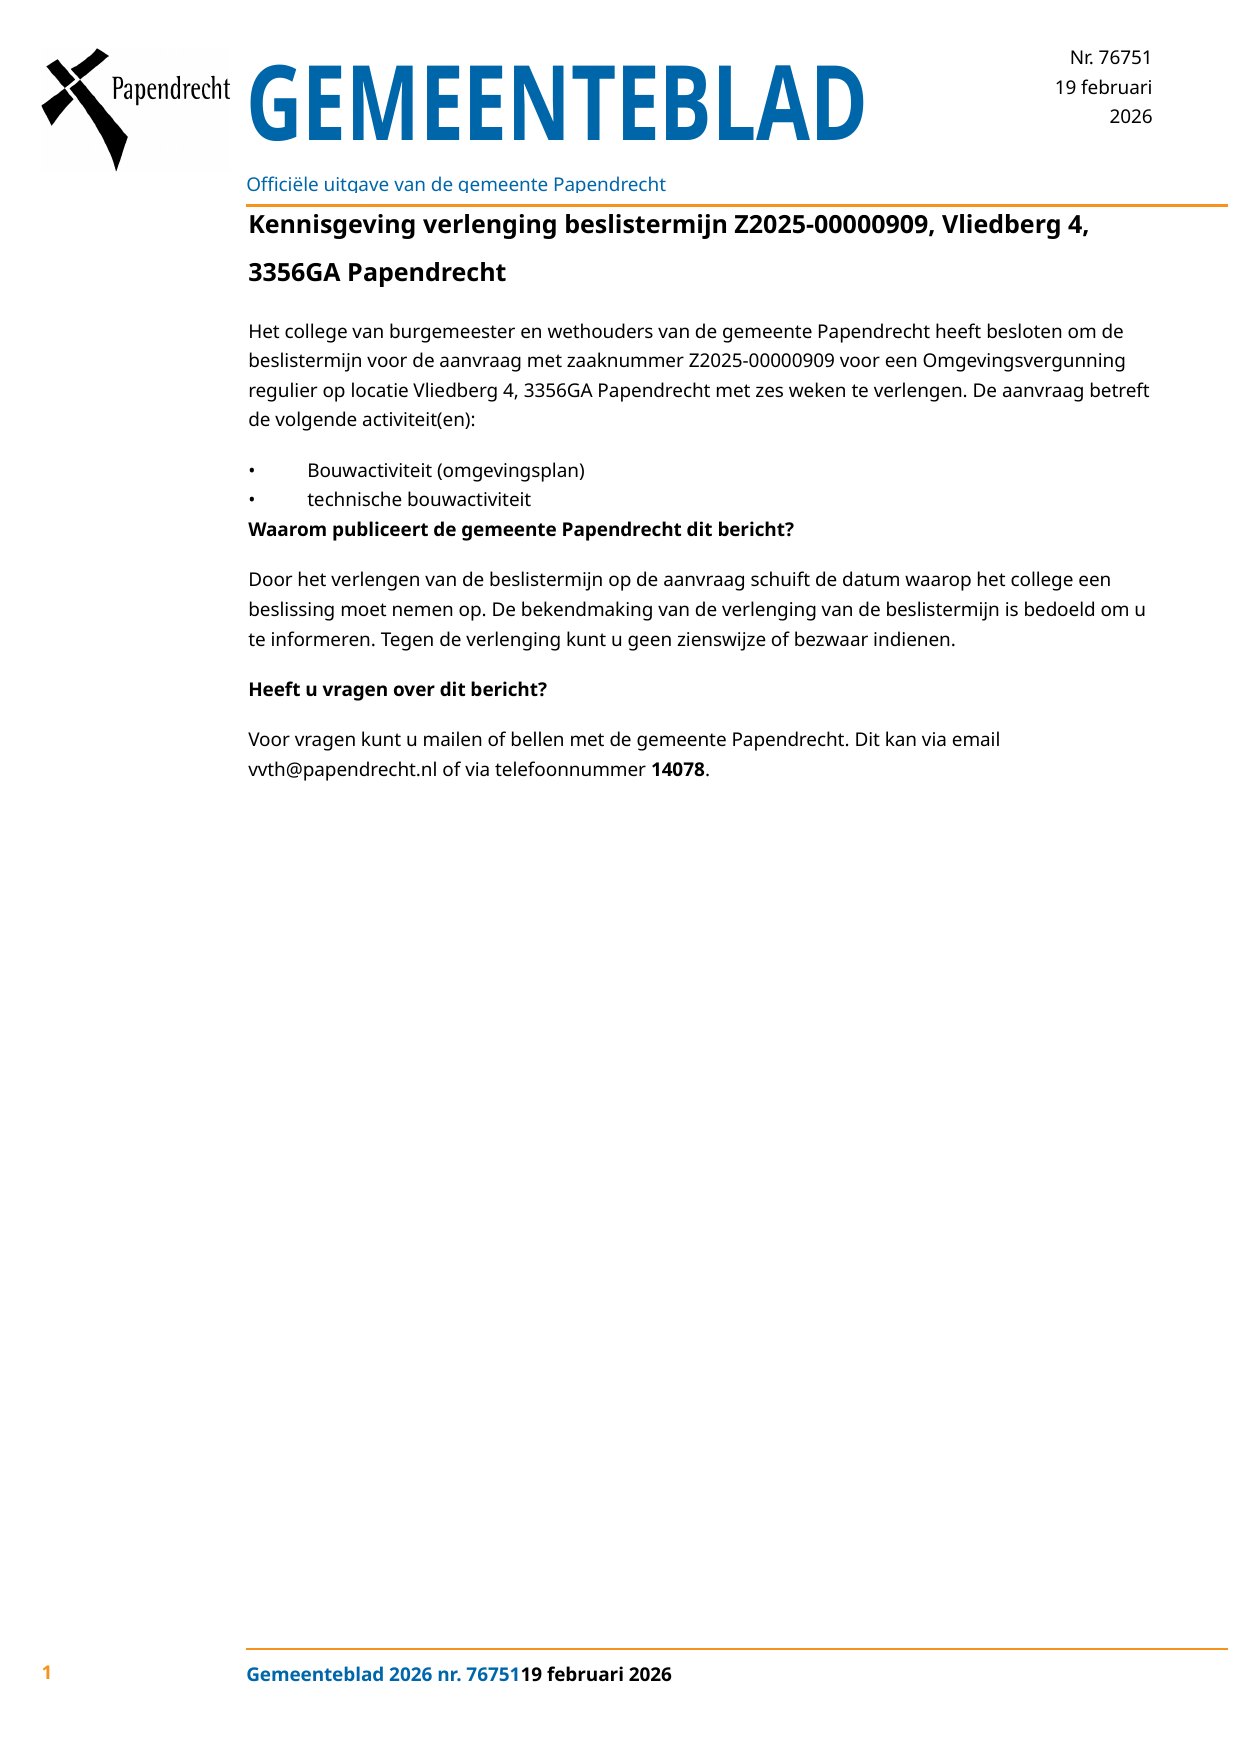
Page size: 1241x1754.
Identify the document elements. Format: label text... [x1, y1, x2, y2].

text Het college van burgemeester en wethouders van de gemeente Papendrecht heeft besloten om de beslistermijn voor de aanvraag met zaaknummer Z2025-00000909 voor een Omgevingsvergunning regulier op locatie Vliedberg 4, 3356GA Papendrecht met zes weken te verlengen. De aanvraag betreft de volgende activiteit(en): [248, 318, 1152, 432]
text Heeft u vragen over dit bericht? [248, 676, 1152, 702]
text Waarom publiceert de gemeente Papendrecht dit bericht? [248, 516, 1152, 542]
text Door het verlengen van de beslistermijn op de aanvraag schuift de datum waarop het college een beslissing moet nemen op. De bekendmaking van de verlenging van de beslistermijn is bedoeld om u te informeren. Tegen de verlenging kunt u geen zienswijze of bezwaar indienen. [248, 567, 1152, 652]
text Voor vragen kunt u mailen of bellen met de gemeente Papendrecht. Dit kan via email vvth@papendrecht.nl of via telefoonnummer 14078. [248, 727, 1152, 782]
list Bouwactiviteit (omgevingsplan) [248, 457, 1152, 483]
text Kennisgeving verlenging beslistermijn Z2025-00000909, Vliedberg 4, 3356GA Papendrecht [248, 207, 1152, 288]
list technische bouwactiviteit [248, 487, 1152, 512]
picture [41, 47, 231, 172]
